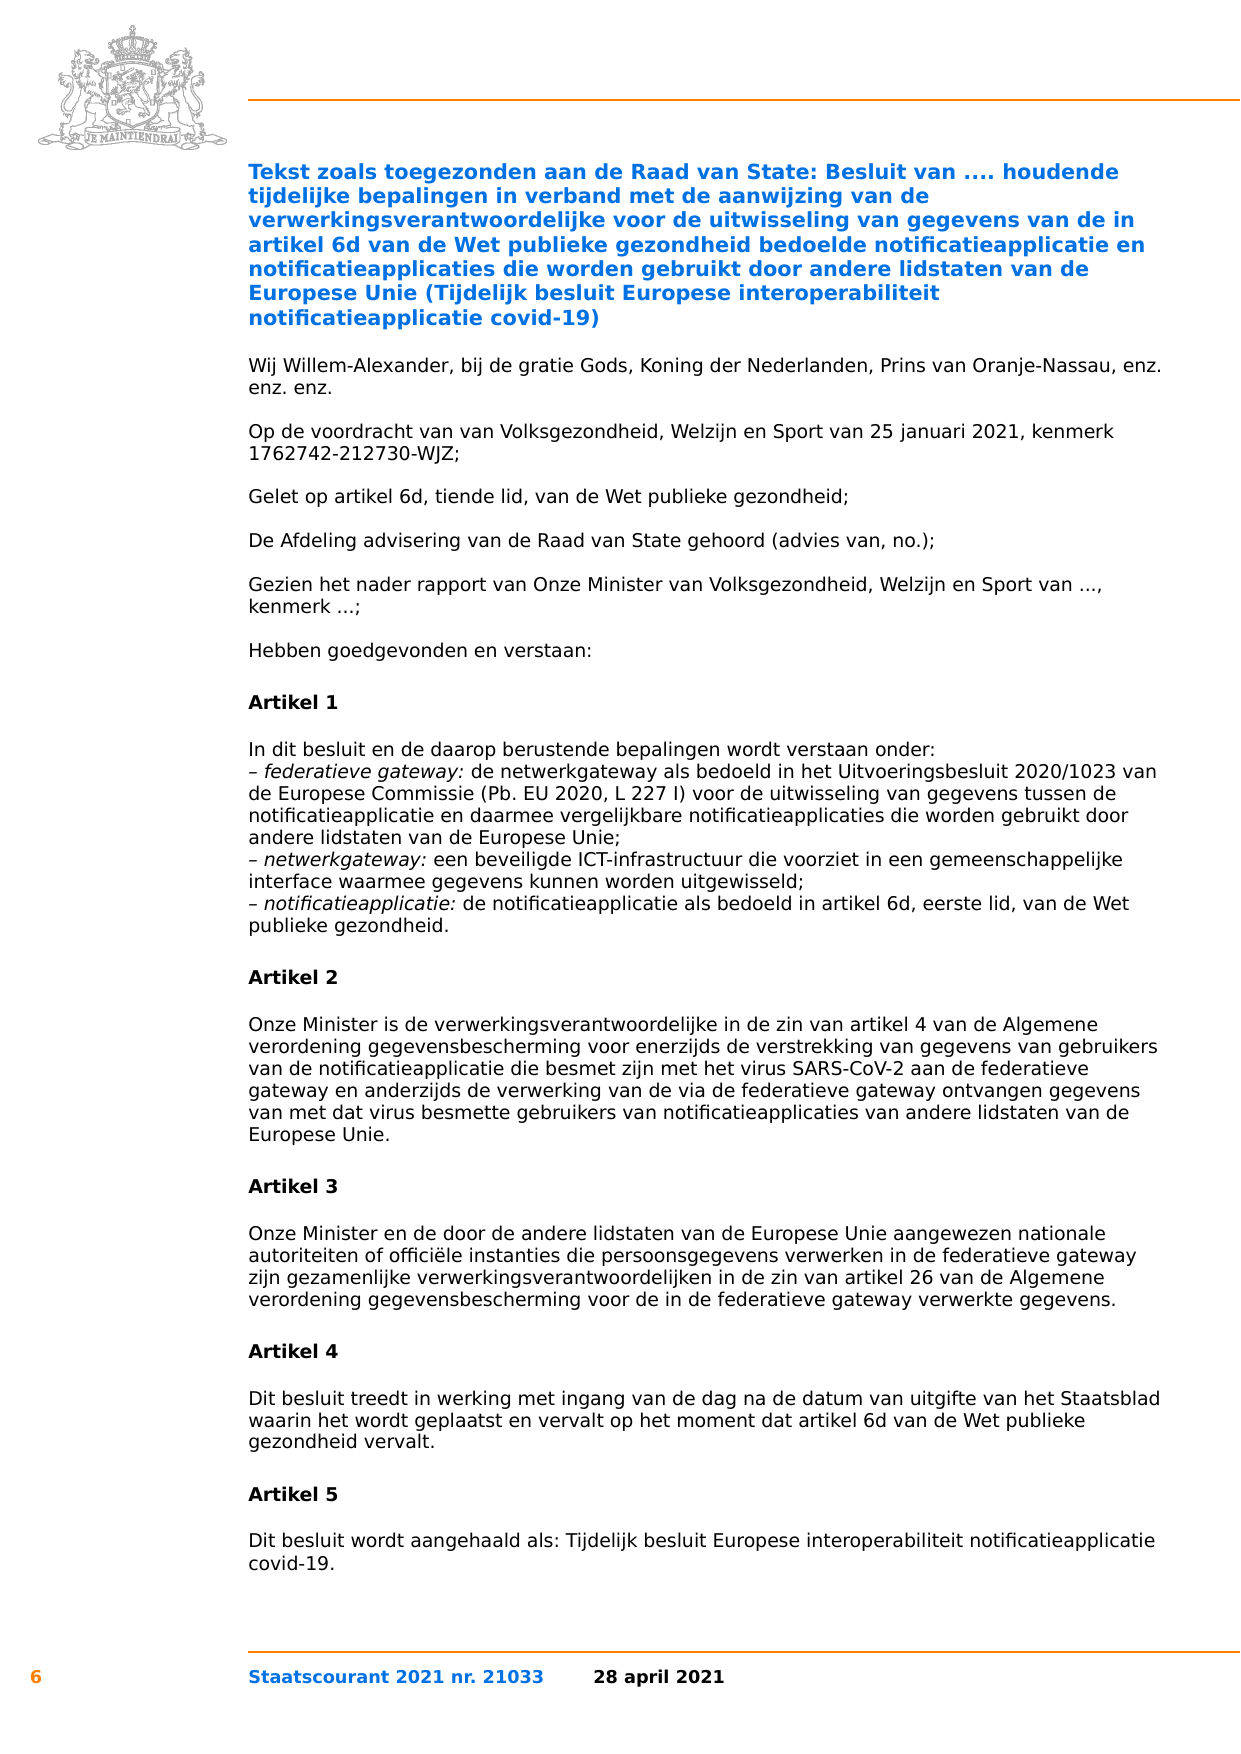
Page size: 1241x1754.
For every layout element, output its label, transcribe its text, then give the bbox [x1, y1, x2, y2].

subtitle Tekst zoals toegezonden aan de Raad van State: Besluit van .... houdende tijdelijke bepalingen in verband met de aanwijzing van de verwerkingsverantwoordelijke voor de uitwisseling van gegevens van de in artikel 6d van de Wet publieke gezondheid bedoelde notificatieapplicatie en notificatieapplicaties die worden gebruikt door andere lidstaten van de Europese Unie (Tijdelijk besluit Europese interoperabiliteit notificatieapplicatie covid-19) [248, 160, 1163, 330]
subtitle Artikel 2 [248, 967, 1163, 989]
text Onze Minister en de door de andere lidstaten van de Europese Unie aangewezen nationale autoriteiten of officiële instanties die persoonsgegevens verwerken in de federatieve gateway zijn gezamenlijke verwerkingsverantwoordelijken in de zin van artikel 26 van de Algemene verordening gegevensbescherming voor de in de federatieve gateway verwerkte gegevens. [248, 1223, 1163, 1311]
text – federatieve gateway: de netwerkgateway als bedoeld in het Uitvoeringsbesluit 2020/1023 van de Europese Commissie (Pb. EU 2020, L 227 I) voor de uitwisseling van gegevens tussen de notificatieapplicatie en daarmee vergelijkbare notificatieapplicaties die worden gebruikt door andere lidstaten van de Europese Unie; [248, 761, 1163, 849]
text Op de voordracht van van Volksgezondheid, Welzijn en Sport van 25 januari 2021, kenmerk 1762742-212730-WJZ; [248, 421, 1163, 464]
subtitle Artikel 5 [248, 1483, 1163, 1505]
text In dit besluit en de daarop berustende bepalingen wordt verstaan onder: [248, 739, 1163, 761]
subtitle Artikel 4 [248, 1341, 1163, 1362]
text – netwerkgateway: een beveiligde ICT-infrastructuur die voorziet in een gemeenschappelijke interface waarmee gegevens kunnen worden uitgewisseld; [248, 849, 1163, 893]
text Gelet op artikel 6d, tiende lid, van de Wet publieke gezondheid; [248, 486, 1163, 508]
text Onze Minister is de verwerkingsverantwoordelijke in de zin van artikel 4 van de Algemene verordening gegevensbescherming voor enerzijds de verstrekking van gegevens van gebruikers van de notificatieapplicatie die besmet zijn met het virus SARS-CoV-2 aan de federatieve gateway en anderzijds de verwerking van de via de federatieve gateway ontvangen gegevens van met dat virus besmette gebruikers van notificatieapplicaties van andere lidstaten van de Europese Unie. [248, 1014, 1163, 1146]
text Hebben goedgevonden en verstaan: [248, 640, 1163, 662]
text De Afdeling advisering van de Raad van State gehoord (advies van, no.); [248, 530, 1163, 552]
text Wij Willem-Alexander, bij de gratie Gods, Koning der Nederlanden, Prins van Oranje-Nassau, enz. enz. enz. [248, 355, 1163, 399]
subtitle Artikel 1 [248, 692, 1163, 714]
text – notificatieapplicatie: de notificatieapplicatie als bedoeld in artikel 6d, eerste lid, van de Wet publieke gezondheid. [248, 893, 1163, 937]
text Dit besluit treedt in werking met ingang van de dag na de datum van uitgifte van het Staatsblad waarin het wordt geplaatst en vervalt op het moment dat artikel 6d van de Wet publieke gezondheid vervalt. [248, 1387, 1163, 1453]
picture [38, 25, 227, 150]
text Gezien het nader rapport van Onze Minister van Volksgezondheid, Welzijn en Sport van ..., kenmerk ...; [248, 574, 1163, 618]
text Dit besluit wordt aangehaald als: Tijdelijk besluit Europese interoperabiliteit notificatieapplicatie covid-19. [248, 1530, 1163, 1574]
subtitle Artikel 3 [248, 1176, 1163, 1198]
